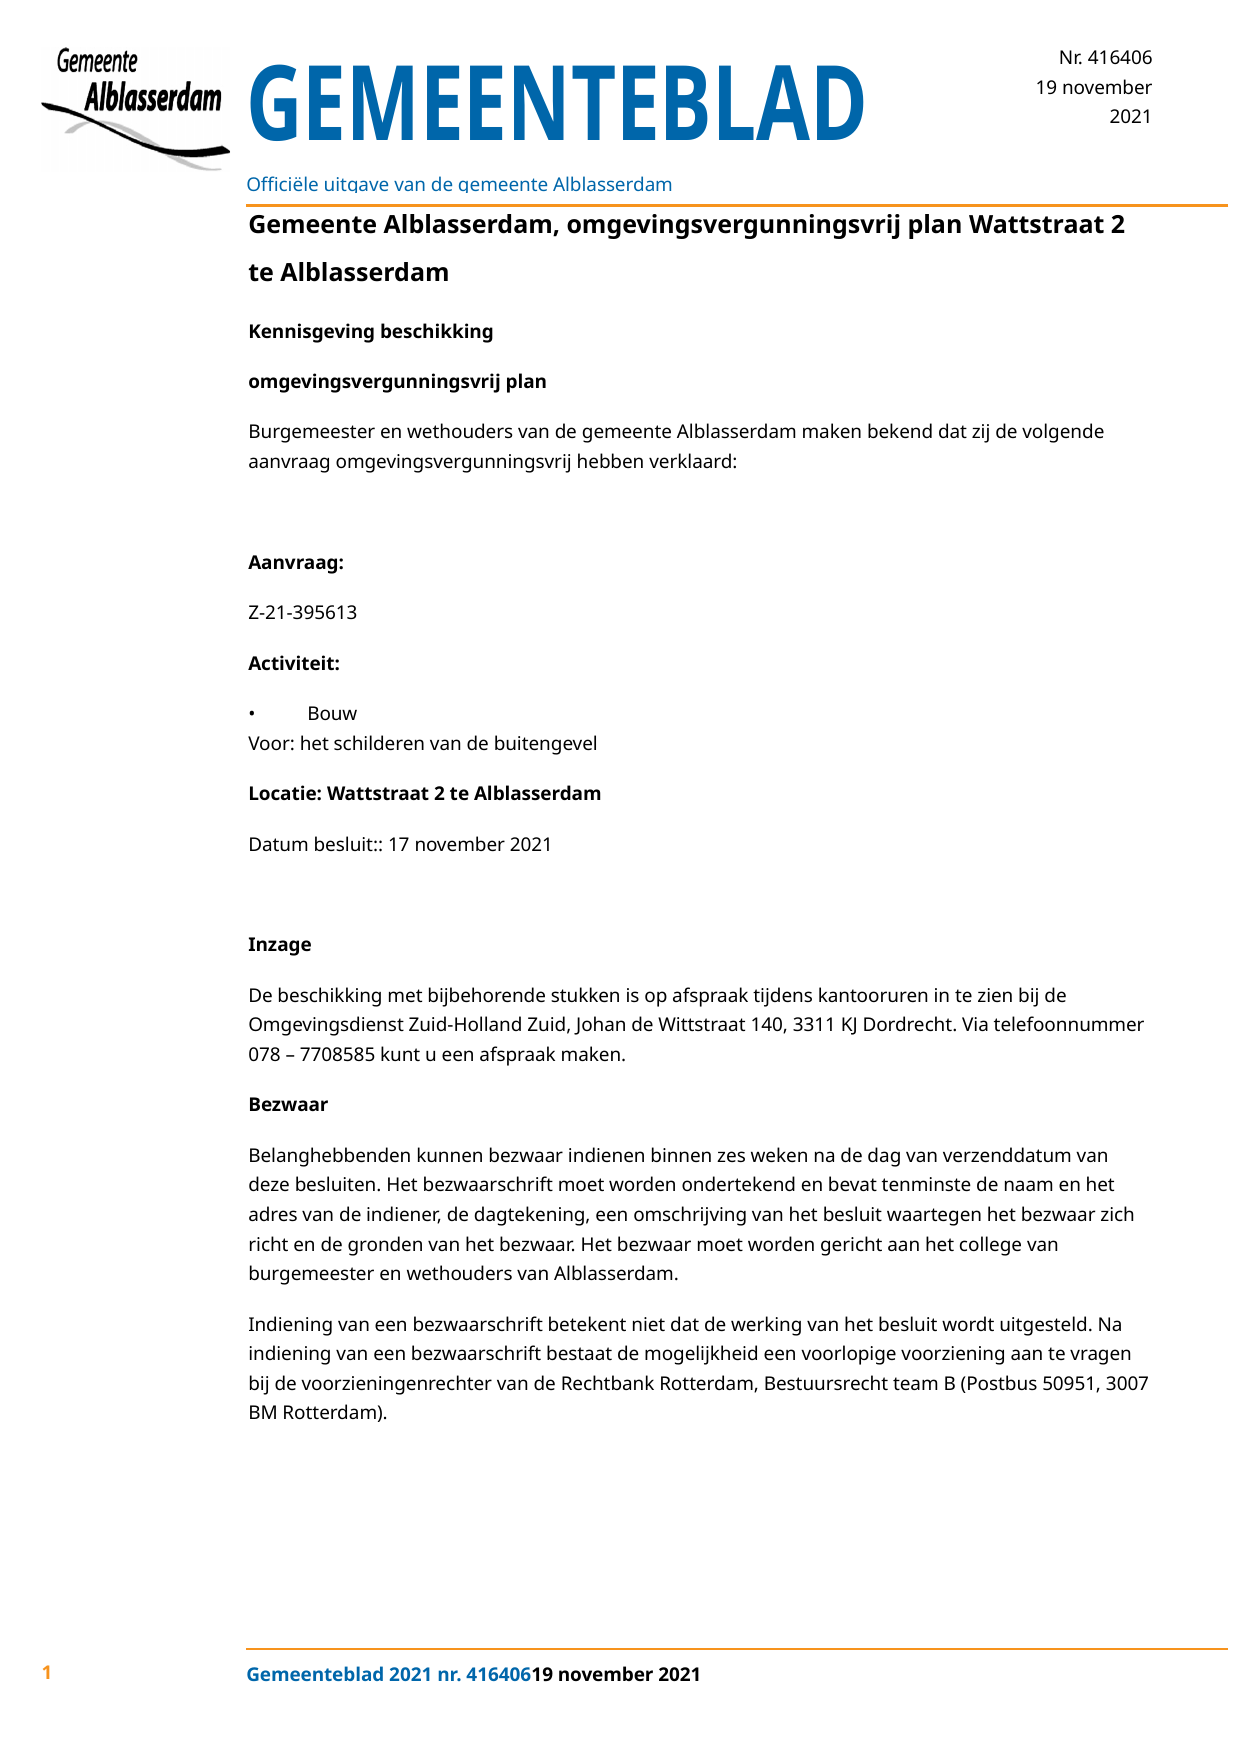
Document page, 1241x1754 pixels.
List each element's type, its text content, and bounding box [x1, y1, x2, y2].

text Belanghebbenden kunnen bezwaar indienen binnen zes weken na de dag van verzenddatum van deze besluiten. Het bezwaarschrift moet worden ondertekend en bevat tenminste de naam en het adres van de indiener, de dagtekening, een omschrijving van het besluit waartegen het bezwaar zich richt en de gronden van het bezwaar. Het bezwaar moet worden gericht aan het college van burgemeester en wethouders van Alblasserdam. [248, 1142, 1152, 1286]
text Indiening van een bezwaarschrift betekent niet dat de werking van het besluit wordt uitgesteld. Na indiening van een bezwaarschrift bestaat de mogelijkheid een voorlopige voorziening aan te vragen bij de voorzieningenrechter van de Rechtbank Rotterdam, Bestuursrecht team B (Postbus 50951, 3007 BM Rotterdam). [248, 1311, 1152, 1425]
text Locatie: Wattstraat 2 te Alblasserdam [248, 780, 1152, 806]
text Activiteit: [248, 650, 1152, 676]
text Kennisgeving beschikking [248, 318, 1152, 344]
text Z-21-395613 [248, 599, 1152, 625]
text Inzage [248, 932, 1152, 957]
text Voor: het schilderen van de buitengevel [248, 730, 1152, 756]
text Gemeente Alblasserdam, omgevingsvergunningsvrij plan Wattstraat 2 te Alblasserdam [248, 207, 1152, 288]
text Bezwaar [248, 1092, 1152, 1117]
text omgevingsvergunningsvrij plan [248, 368, 1152, 394]
text De beschikking met bijbehorende stukken is op afspraak tijdens kantooruren in te zien bij de Omgevingsdienst Zuid-Holland Zuid, Johan de Wittstraat 140, 3311 KJ Dordrecht. Via telefoonnummer 078 – 7708585 kunt u een afspraak maken. [248, 982, 1152, 1067]
list Bouw [248, 700, 1152, 726]
picture [41, 47, 231, 172]
text Datum besluit:: 17 november 2021 [248, 831, 1152, 857]
text Aanvraag: [248, 549, 1152, 575]
text Burgemeester en wethouders van de gemeente Alblasserdam maken bekend dat zij de volgende aanvraag omgevingsvergunningsvrij hebben verklaard: [248, 419, 1152, 474]
